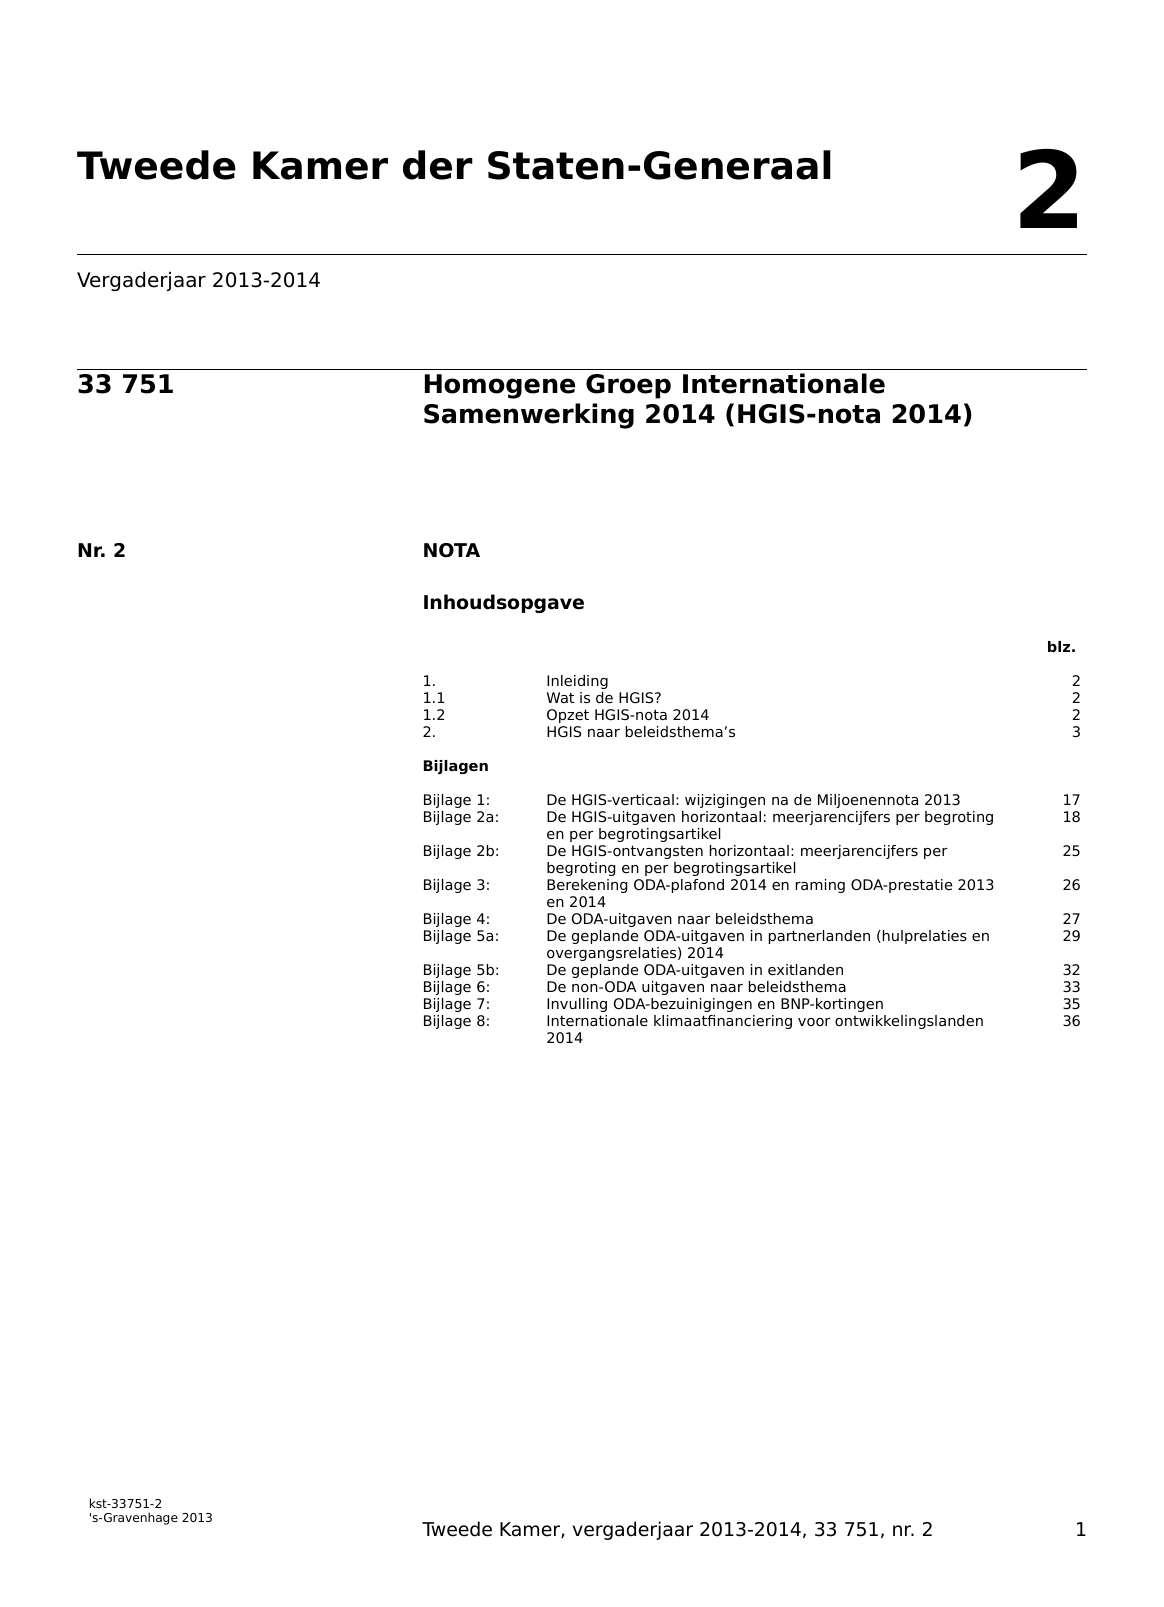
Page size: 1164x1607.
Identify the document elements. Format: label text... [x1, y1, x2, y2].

table_cell Wat is de HGIS? [540, 690, 1013, 707]
subtitle Inhoudsopgave [422, 592, 1087, 614]
subtitle Nr. 2 NOTA [77, 540, 1087, 562]
table_header blz. [1013, 639, 1087, 656]
table_cell Internationale klimaatfinanciering voor ontwikkelingslanden 2014 [540, 1013, 1013, 1047]
table_cell Bijlage 6: [422, 979, 540, 996]
table_cell 18 [1013, 809, 1087, 843]
table_cell Bijlage 4: [422, 911, 540, 928]
table_header Tweede Kamer der Staten-Generaal [77, 130, 886, 254]
table_cell 1.1 [422, 690, 540, 707]
table_cell De HGIS-verticaal: wijzigingen na de Miljoenennota 2013 [540, 792, 1013, 809]
text 's-Gravenhage 2013 [88, 1511, 323, 1525]
table_cell [422, 656, 540, 673]
table_cell De non-ODA uitgaven naar beleidsthema [540, 979, 1013, 996]
table_cell [1013, 758, 1087, 775]
table_header [540, 639, 1013, 656]
table_cell Opzet HGIS-nota 2014 [540, 707, 1013, 724]
table_cell De HGIS-ontvangsten horizontaal: meerjarencijfers per begroting en per begrotingsartikel [540, 843, 1013, 877]
table_cell [422, 741, 540, 758]
table_cell [540, 656, 1013, 673]
table_cell 33 [1013, 979, 1087, 996]
table_cell [540, 758, 1013, 775]
table_cell 36 [1013, 1013, 1087, 1047]
table_cell [422, 775, 540, 792]
table_cell Berekening ODA-plafond 2014 en raming ODA-prestatie 2013 en 2014 [540, 877, 1013, 911]
table_cell De HGIS-uitgaven horizontaal: meerjarencijfers per begroting en per begrotingsartikel [540, 809, 1013, 843]
table_cell 26 [1013, 877, 1087, 911]
table_cell 2 [1013, 690, 1087, 707]
table_cell 1. [422, 673, 540, 690]
table_header 2 [886, 130, 1087, 254]
table_cell 25 [1013, 843, 1087, 877]
table_cell [540, 741, 1013, 758]
table_cell De geplande ODA-uitgaven in exitlanden [540, 962, 1013, 979]
table_cell De geplande ODA-uitgaven in partnerlanden (hulprelaties en overgangsrelaties) 2014 [540, 928, 1013, 962]
table_cell 1.2 [422, 707, 540, 724]
table_header [422, 639, 540, 656]
table_cell 3 [1013, 724, 1087, 741]
table_cell Bijlage 2a: [422, 809, 540, 843]
table_cell Bijlage 5a: [422, 928, 540, 962]
table_cell 29 [1013, 928, 1087, 962]
table_cell Bijlage 8: [422, 1013, 540, 1047]
table_cell 2. [422, 724, 540, 741]
table_cell [1013, 656, 1087, 673]
table_cell Bijlage 1: [422, 792, 540, 809]
table_cell 2 [1013, 673, 1087, 690]
table_cell 32 [1013, 962, 1087, 979]
table_cell [540, 775, 1013, 792]
table_cell [1013, 741, 1087, 758]
text kst-33751-2 [88, 1497, 323, 1511]
table_cell Bijlagen [422, 758, 540, 775]
table_cell 17 [1013, 792, 1087, 809]
table_cell Inleiding [540, 673, 1013, 690]
table_cell Invulling ODA-bezuinigingen en BNP-kortingen [540, 996, 1013, 1013]
table_cell Bijlage 3: [422, 877, 540, 911]
table_cell Bijlage 5b: [422, 962, 540, 979]
table_cell Bijlage 2b: [422, 843, 540, 877]
table_cell 2 [1013, 707, 1087, 724]
table_cell Vergaderjaar 2013-2014 [77, 255, 1087, 369]
table_cell HGIS naar beleidsthema’s [540, 724, 1013, 741]
table_cell 35 [1013, 996, 1087, 1013]
table_cell 27 [1013, 911, 1087, 928]
table_cell Bijlage 7: [422, 996, 540, 1013]
table_cell De ODA-uitgaven naar beleidsthema [540, 911, 1013, 928]
table_cell [1013, 775, 1087, 792]
subtitle 33 751 Homogene Groep Internationale Samenwerking 2014 (HGIS-nota 2014) [77, 370, 1087, 429]
